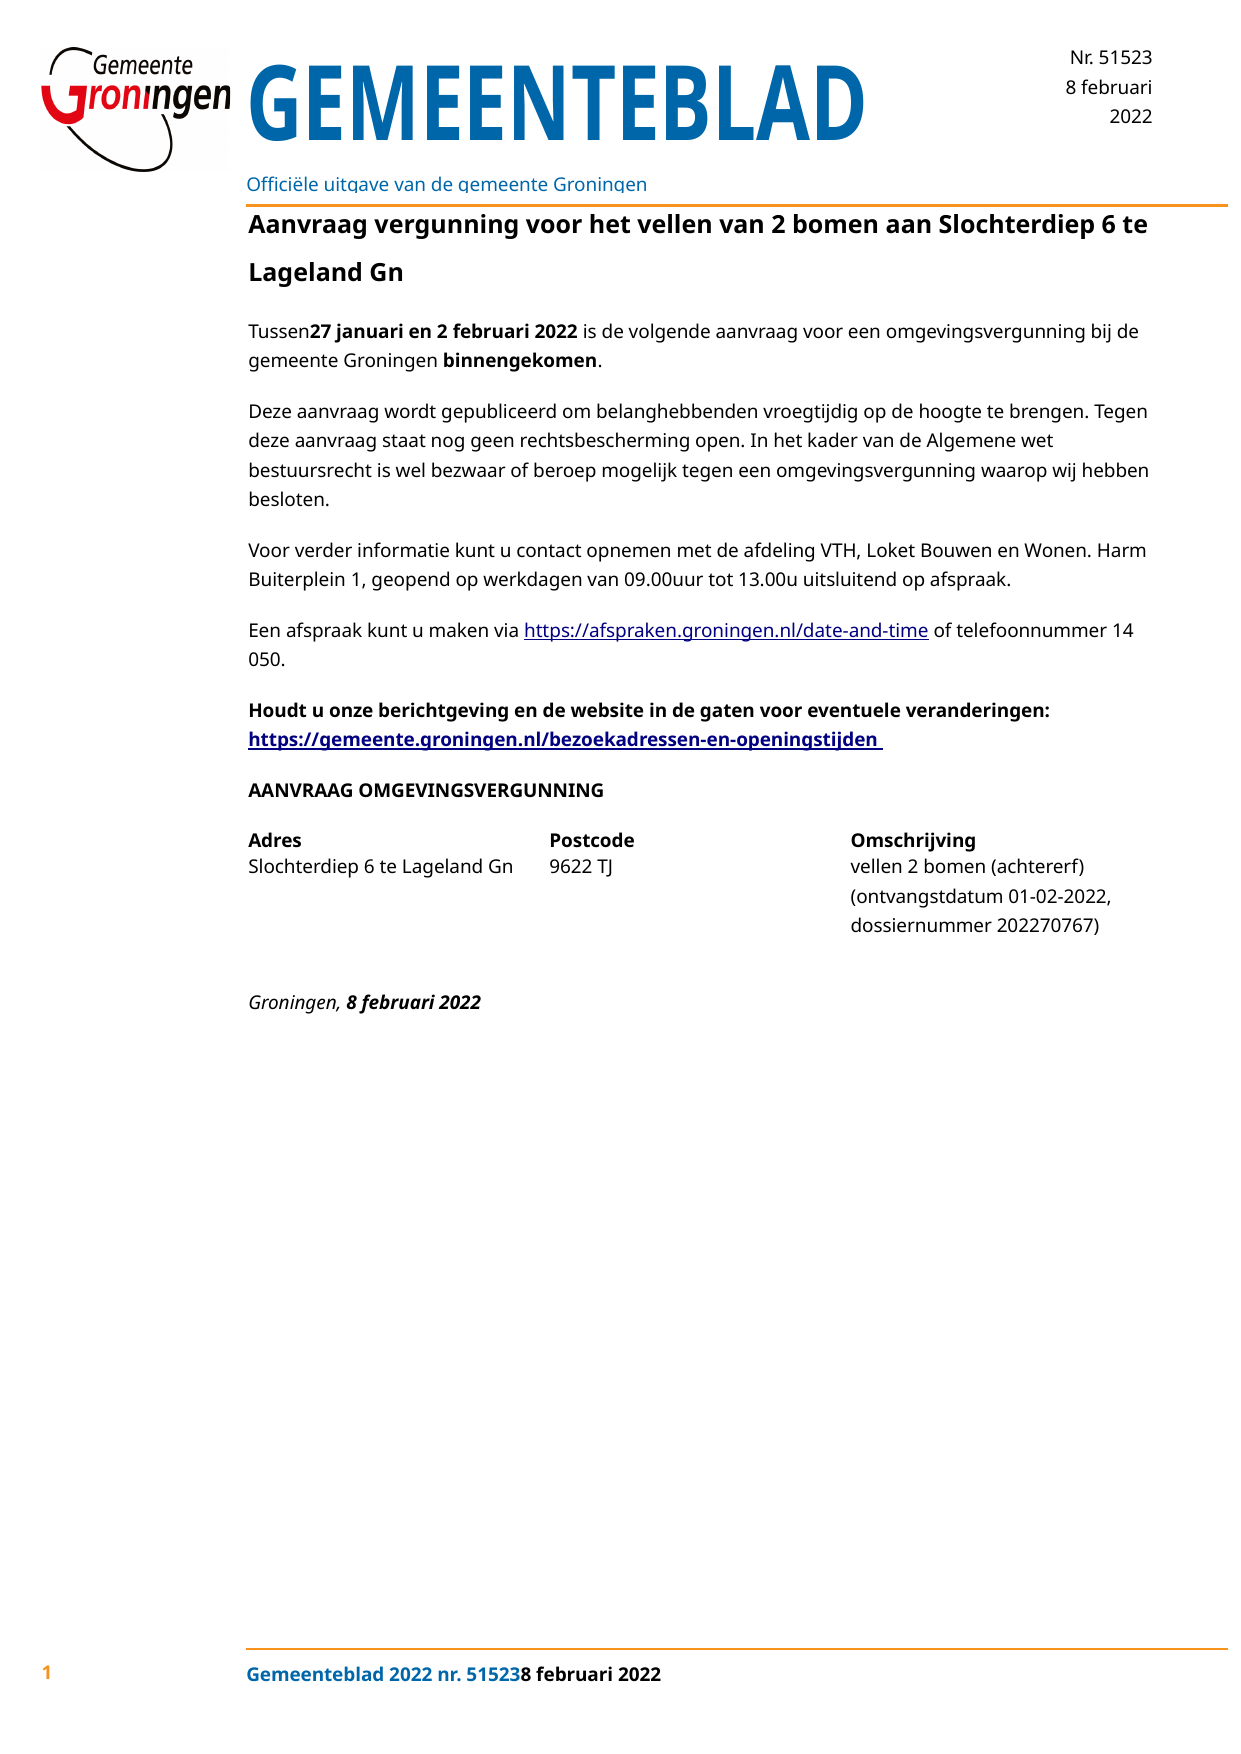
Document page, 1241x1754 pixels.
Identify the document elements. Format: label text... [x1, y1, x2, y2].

text Aanvraag vergunning voor het vellen van 2 bomen aan Slochterdiep 6 te Lageland Gn [248, 207, 1152, 288]
text Groningen, 8 februari 2022 [248, 989, 1152, 1015]
table_header Adres [248, 828, 549, 853]
table_cell vellen 2 bomen (achtererf) (ontvangstdatum 01-02-2022, dossiernummer 202270767) [850, 853, 1152, 938]
text AANVRAAG OMGEVINGSVERGUNNING [248, 777, 1152, 803]
text Houdt u onze berichtgeving en de website in de gaten voor eventuele veranderingen: https://gemeente.groningen.nl/bezoekadressen-en-openingstijden [248, 697, 1152, 752]
text Een afspraak kunt u maken via https://afspraken.groningen.nl/date-and-time of telefoonnummer 14 050. [248, 617, 1152, 672]
text Tussen27 januari en 2 februari 2022 is de volgende aanvraag voor een omgevingsvergunning bij de gemeente Groningen binnengekomen. [248, 318, 1152, 373]
picture [41, 47, 231, 172]
table_cell 9622 TJ [549, 853, 850, 938]
table_header Omschrijving [850, 828, 1152, 853]
table_cell Slochterdiep 6 te Lageland Gn [248, 853, 549, 938]
text Deze aanvraag wordt gepubliceerd om belanghebbenden vroegtijdig op de hoogte te brengen. Tegen deze aanvraag staat nog geen rechtsbescherming open. In het kader van de Algemene wet bestuursrecht is wel bezwaar of beroep mogelijk tegen een omgevingsvergunning waarop wij hebben besloten. [248, 398, 1152, 512]
table_header Postcode [549, 828, 850, 853]
text Voor verder informatie kunt u contact opnemen met de afdeling VTH, Loket Bouwen en Wonen. Harm Buiterplein 1, geopend op werkdagen van 09.00uur tot 13.00u uitsluitend op afspraak. [248, 537, 1152, 592]
